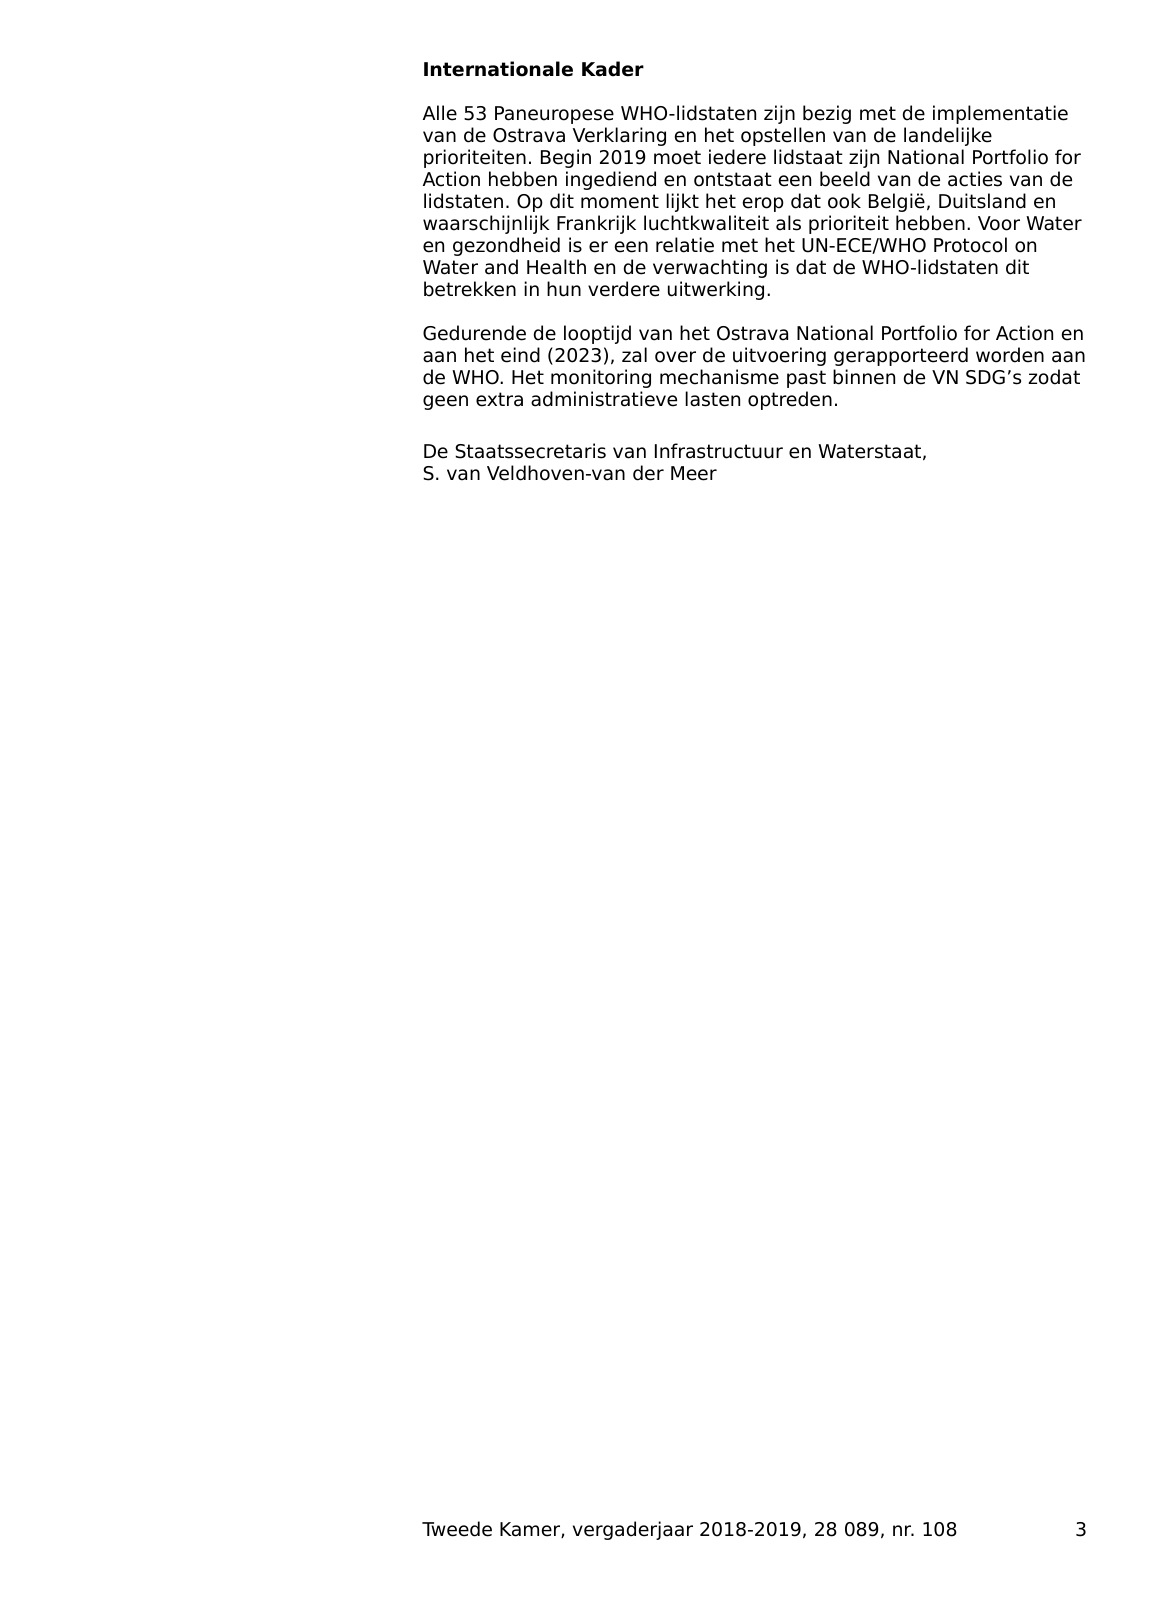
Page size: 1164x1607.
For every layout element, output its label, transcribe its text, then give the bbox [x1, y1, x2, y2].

text Alle 53 Paneuropese WHO-lidstaten zijn bezig met de implementatie van de Ostrava Verklaring en het opstellen van de landelijke prioriteiten. Begin 2019 moet iedere lidstaat zijn National Portfolio for Action hebben ingediend en ontstaat een beeld van de acties van de lidstaten. Op dit moment lijkt het erop dat ook België, Duitsland en waarschijnlijk Frankrijk luchtkwaliteit als prioriteit hebben. Voor Water en gezondheid is er een relatie met het UN-ECE/WHO Protocol on Water and Health en de verwachting is dat de WHO-lidstaten dit betrekken in hun verdere uitwerking. [422, 103, 1087, 301]
subtitle Internationale Kader [422, 59, 1087, 81]
text Gedurende de looptijd van het Ostrava National Portfolio for Action en aan het eind (2023), zal over de uitvoering gerapporteerd worden aan de WHO. Het monitoring mechanisme past binnen de VN SDG’s zodat geen extra administratieve lasten optreden. [422, 323, 1087, 411]
text De Staatssecretaris van Infrastructuur en Waterstaat, S. van Veldhoven-van der Meer [422, 441, 1087, 485]
